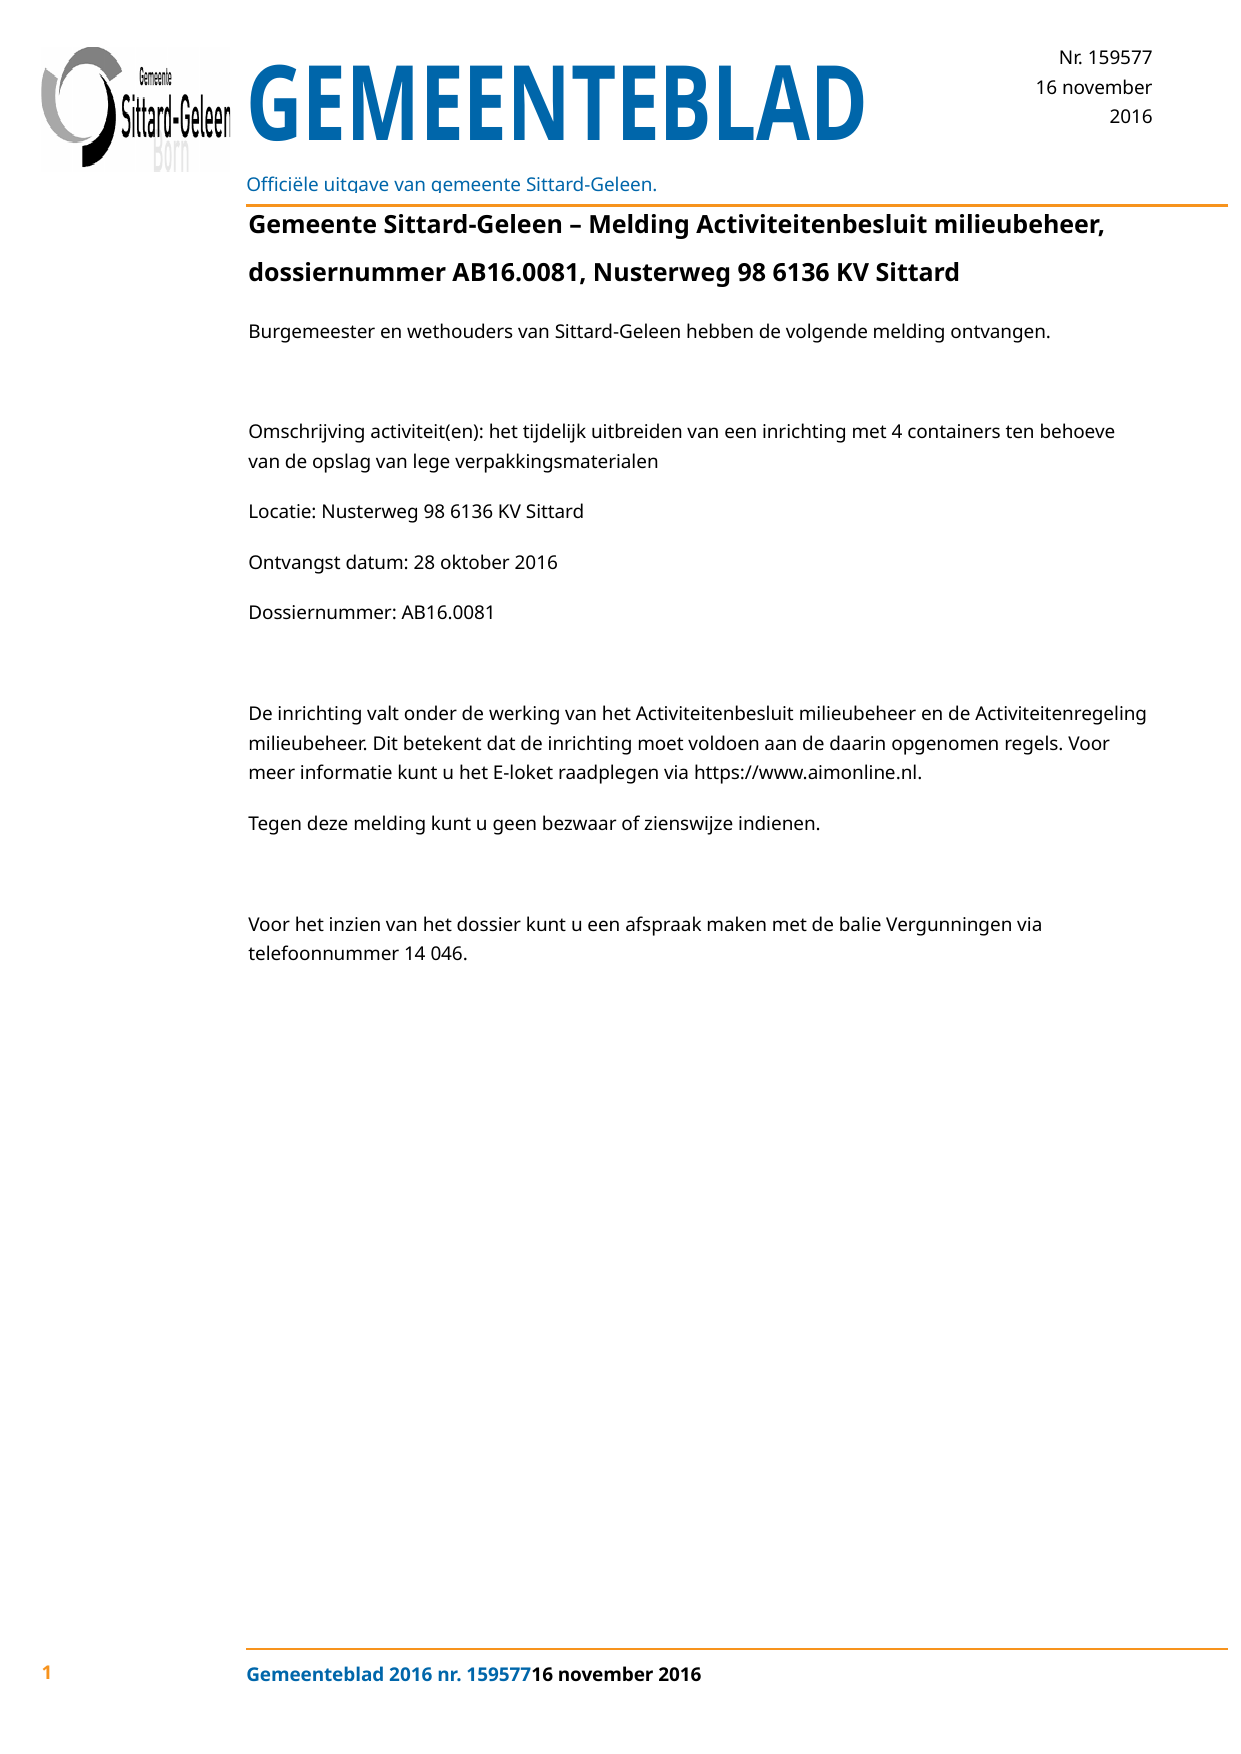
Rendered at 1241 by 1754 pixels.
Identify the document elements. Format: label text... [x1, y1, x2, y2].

text Burgemeester en wethouders van Sittard-Geleen hebben de volgende melding ontvangen. [248, 318, 1152, 344]
text Gemeente Sittard-Geleen – Melding Activiteitenbesluit milieubeheer, dossiernummer AB16.0081, Nusterweg 98 6136 KV Sittard [248, 207, 1152, 288]
text Locatie: Nusterweg 98 6136 KV Sittard [248, 499, 1152, 524]
text De inrichting valt onder de werking van het Activiteitenbesluit milieubeheer en de Activiteitenregeling milieubeheer. Dit betekent dat de inrichting moet voldoen aan de daarin opgenomen regels. Voor meer informatie kunt u het E-loket raadplegen via https://www.aimonline.nl. [248, 700, 1152, 785]
picture [41, 47, 231, 172]
text Dossiernummer: AB16.0081 [248, 599, 1152, 625]
text Tegen deze melding kunt u geen bezwaar of zienswijze indienen. [248, 810, 1152, 836]
text Omschrijving activiteit(en): het tijdelijk uitbreiden van een inrichting met 4 containers ten behoeve van de opslag van lege verpakkingsmaterialen [248, 419, 1152, 474]
text Ontvangst datum: 28 oktober 2016 [248, 549, 1152, 575]
text Voor het inzien van het dossier kunt u een afspraak maken met de balie Vergunningen via telefoonnummer 14 046. [248, 911, 1152, 966]
